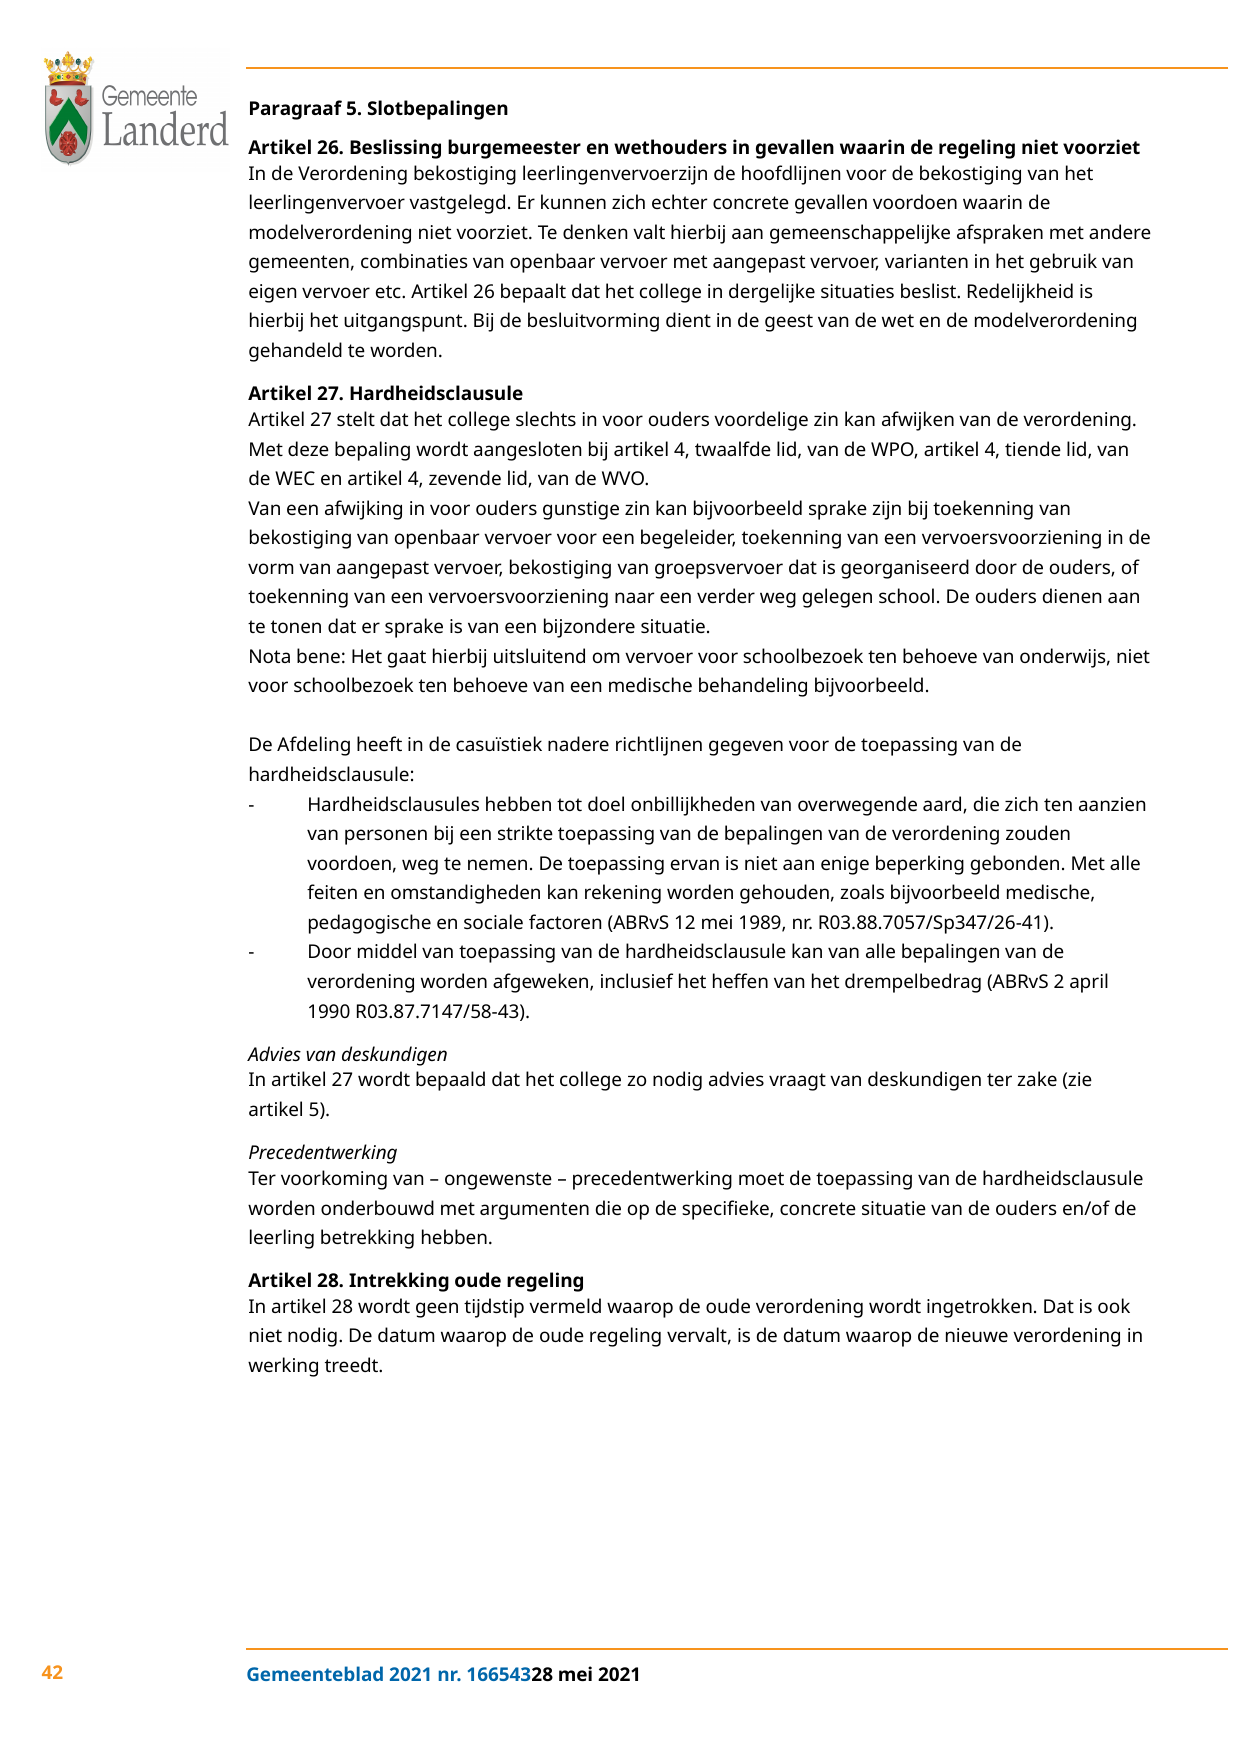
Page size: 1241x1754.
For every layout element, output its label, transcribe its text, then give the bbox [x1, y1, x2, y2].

text Artikel 26. Beslissing burgemeester en wethouders in gevallen waarin de regeling niet voorziet [248, 134, 1152, 160]
text In artikel 27 wordt bepaald dat het college zo nodig advies vraagt van deskundigen ter zake (zie artikel 5). [248, 1067, 1152, 1122]
list Door middel van toepassing van de hardheidsclausule kan van alle bepalingen van de verordening worden afgeweken, inclusief het heffen van het drempelbedrag (ABRvS 2 april 1990 R03.87.7147/58-43). [248, 939, 1152, 1023]
text De Afdeling heeft in de casuïstiek nadere richtlijnen gegeven voor de toepassing van de hardheidsclausule: [248, 732, 1152, 787]
text In artikel 28 wordt geen tijdstip vermeld waarop de oude verordening wordt ingetrokken. Dat is ook niet nodig. De datum waarop de oude regeling vervalt, is de datum waarop de nieuwe verordening in werking treedt. [248, 1293, 1152, 1378]
text Artikel 28. Intrekking oude regeling [248, 1267, 1152, 1293]
text Artikel 27 stelt dat het college slechts in voor ouders voordelige zin kan afwijken van de verordening. Met deze bepaling wordt aangesloten bij artikel 4, twaalfde lid, van de WPO, artikel 4, tiende lid, van de WEC en artikel 4, zevende lid, van de WVO. [248, 406, 1152, 491]
list Hardheidsclausules hebben tot doel onbillijkheden van overwegende aard, die zich ten aanzien van personen bij een strikte toepassing van de bepalingen van de verordening zouden voordoen, weg te nemen. De toepassing ervan is niet aan enige beperking gebonden. Met alle feiten en omstandigheden kan rekening worden gehouden, zoals bijvoorbeeld medische, pedagogische en sociale factoren (ABRvS 12 mei 1989, nr. R03.88.7057/Sp347/26-41). [248, 791, 1152, 935]
text Advies van deskundigen [248, 1041, 1152, 1067]
text In de Verordening bekostiging leerlingenvervoerzijn de hoofdlijnen voor de bekostiging van het leerlingenvervoer vastgelegd. Er kunnen zich echter concrete gevallen voordoen waarin de modelverordening niet voorziet. Te denken valt hierbij aan gemeenschappelijke afspraken met andere gemeenten, combinaties van openbaar vervoer met aangepast vervoer, varianten in het gebruik van eigen vervoer etc. Artikel 26 bepaalt dat het college in dergelijke situaties beslist. Redelijkheid is hierbij het uitgangspunt. Bij de besluitvorming dient in de geest van de wet en de modelverordening gehandeld te worden. [248, 160, 1152, 363]
text Ter voorkoming van – ongewenste – precedentwerking moet de toepassing van de hardheidsclausule worden onderbouwd met argumenten die op de specifieke, concrete situatie van de ouders en/of de leerling betrekking hebben. [248, 1165, 1152, 1250]
text Precedentwerking [248, 1139, 1152, 1165]
text Van een afwijking in voor ouders gunstige zin kan bijvoorbeeld sprake zijn bij toekenning van bekostiging van openbaar vervoer voor een begeleider, toekenning van een vervoersvoorziening in de vorm van aangepast vervoer, bekostiging van groepsvervoer dat is georganiseerd door de ouders, of toekenning van een vervoersvoorziening naar een verder weg gelegen school. De ouders dienen aan te tonen dat er sprake is van een bijzondere situatie. [248, 495, 1152, 639]
picture [41, 47, 231, 172]
text Artikel 27. Hardheidsclausule [248, 380, 1152, 406]
text Paragraaf 5. Slotbepalingen [248, 95, 1152, 121]
text Nota bene: Het gaat hierbij uitsluitend om vervoer voor schoolbezoek ten behoeve van onderwijs, niet voor schoolbezoek ten behoeve van een medische behandeling bijvoorbeeld. [248, 643, 1152, 698]
